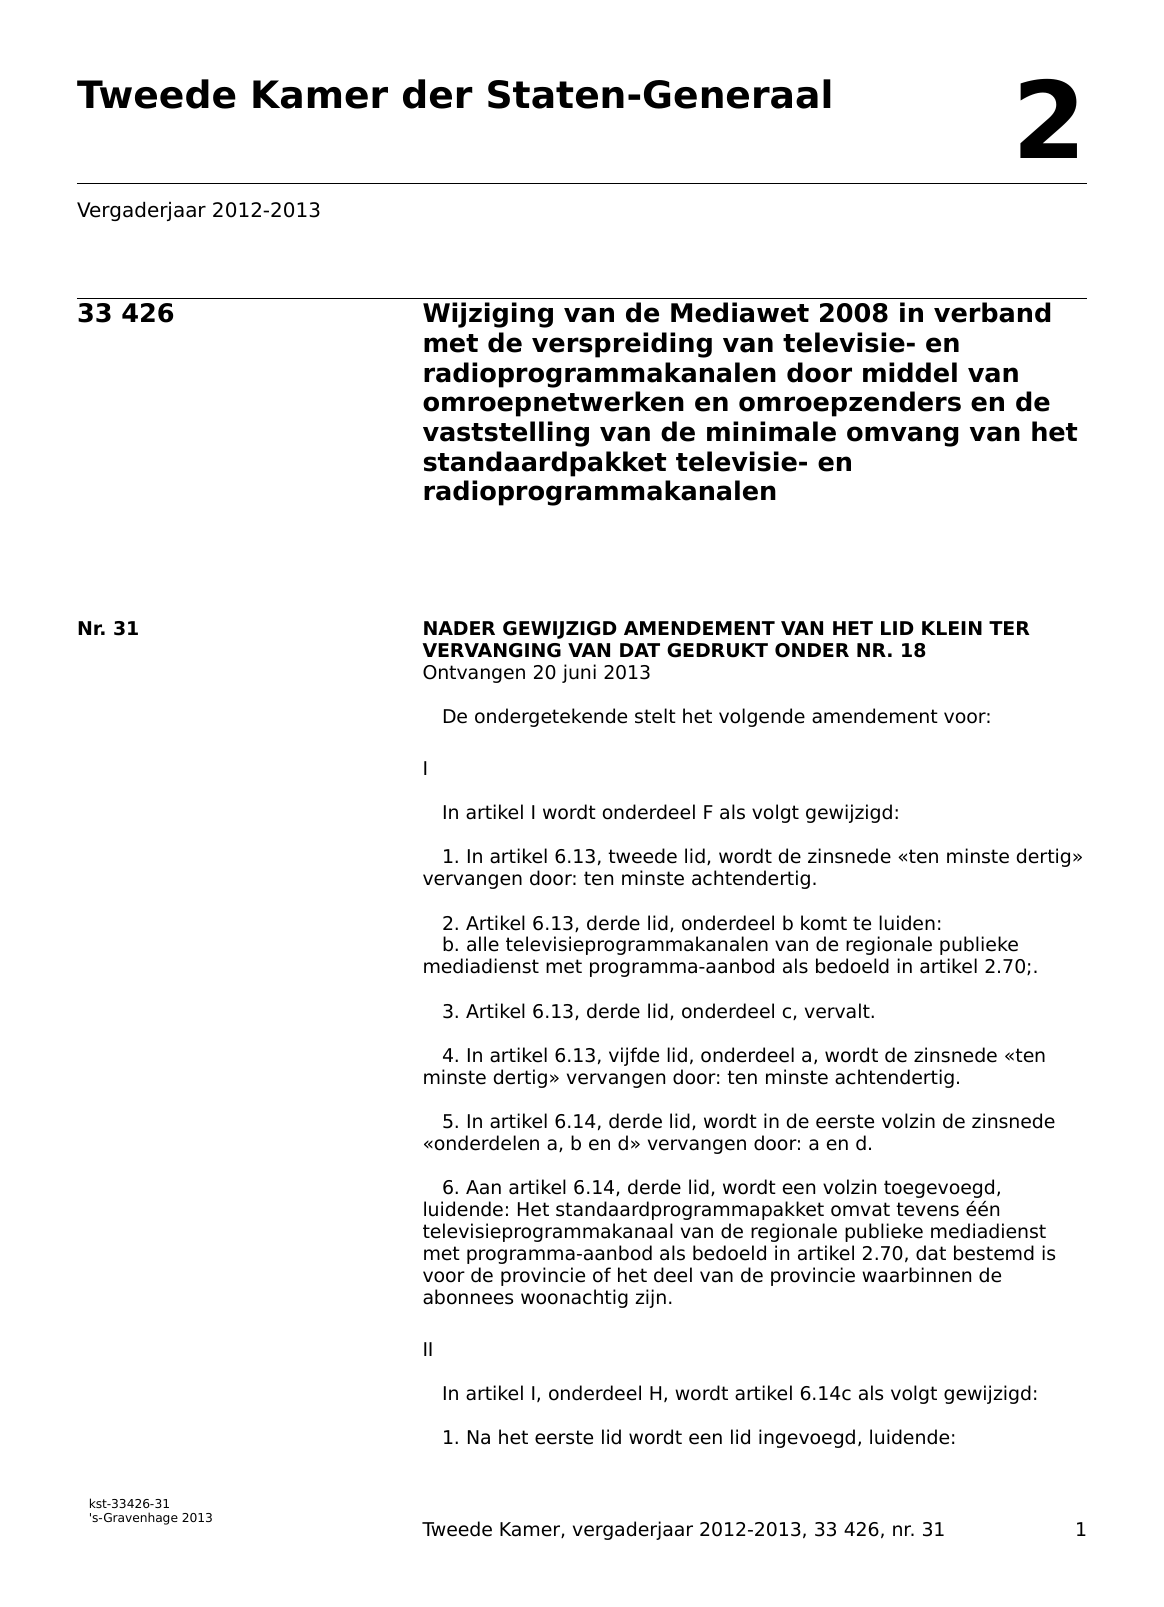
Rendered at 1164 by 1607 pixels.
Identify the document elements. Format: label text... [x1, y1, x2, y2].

text Ontvangen 20 juni 2013 [422, 662, 1087, 684]
table_cell Vergaderjaar 2012-2013 [77, 184, 1087, 298]
text 1. Na het eerste lid wordt een lid ingevoegd, luidende: [422, 1427, 1087, 1449]
text b. alle televisieprogrammakanalen van de regionale publieke mediadienst met programma-aanbod als bedoeld in artikel 2.70;. [422, 934, 1087, 978]
text 1. In artikel 6.13, tweede lid, wordt de zinsnede «ten minste dertig» vervangen door: ten minste achtendertig. [422, 846, 1087, 890]
text 3. Artikel 6.13, derde lid, onderdeel c, vervalt. [422, 1001, 1087, 1022]
subtitle I [422, 758, 1087, 780]
text 5. In artikel 6.14, derde lid, wordt in de eerste volzin de zinsnede «onderdelen a, b en d» vervangen door: a en d. [422, 1111, 1087, 1155]
table_header Tweede Kamer der Staten-Generaal [77, 59, 886, 183]
text In artikel I wordt onderdeel F als volgt gewijzigd: [422, 802, 1087, 824]
subtitle II [422, 1339, 1087, 1361]
text kst-33426-31 [88, 1497, 323, 1511]
text In artikel I, onderdeel H, wordt artikel 6.14c als volgt gewijzigd: [422, 1383, 1087, 1405]
table_header 2 [886, 59, 1087, 183]
subtitle Nr. 31 NADER GEWIJZIGD AMENDEMENT VAN HET LID KLEIN TER VERVANGING VAN DAT GEDRUKT ONDER NR. 18 [77, 618, 1087, 662]
subtitle 33 426 Wijziging van de Mediawet 2008 in verband met de verspreiding van televisie- en radioprogrammakanalen door middel van omroepnetwerken en omroepzenders en de vaststelling van de minimale omvang van het standaardpakket televisie- en radioprogrammakanalen [77, 299, 1087, 507]
text 4. In artikel 6.13, vijfde lid, onderdeel a, wordt de zinsnede «ten minste dertig» vervangen door: ten minste achtendertig. [422, 1045, 1087, 1089]
text 's-Gravenhage 2013 [88, 1511, 323, 1525]
text 2. Artikel 6.13, derde lid, onderdeel b komt te luiden: [422, 912, 1087, 934]
text 6. Aan artikel 6.14, derde lid, wordt een volzin toegevoegd, luidende: Het standaardprogrammapakket omvat tevens één televisieprogrammakanaal van de regionale publieke mediadienst met programma-aanbod als bedoeld in artikel 2.70, dat bestemd is voor de provincie of het deel van de provincie waarbinnen de abonnees woonachtig zijn. [422, 1177, 1087, 1309]
text De ondergetekende stelt het volgende amendement voor: [422, 706, 1087, 728]
